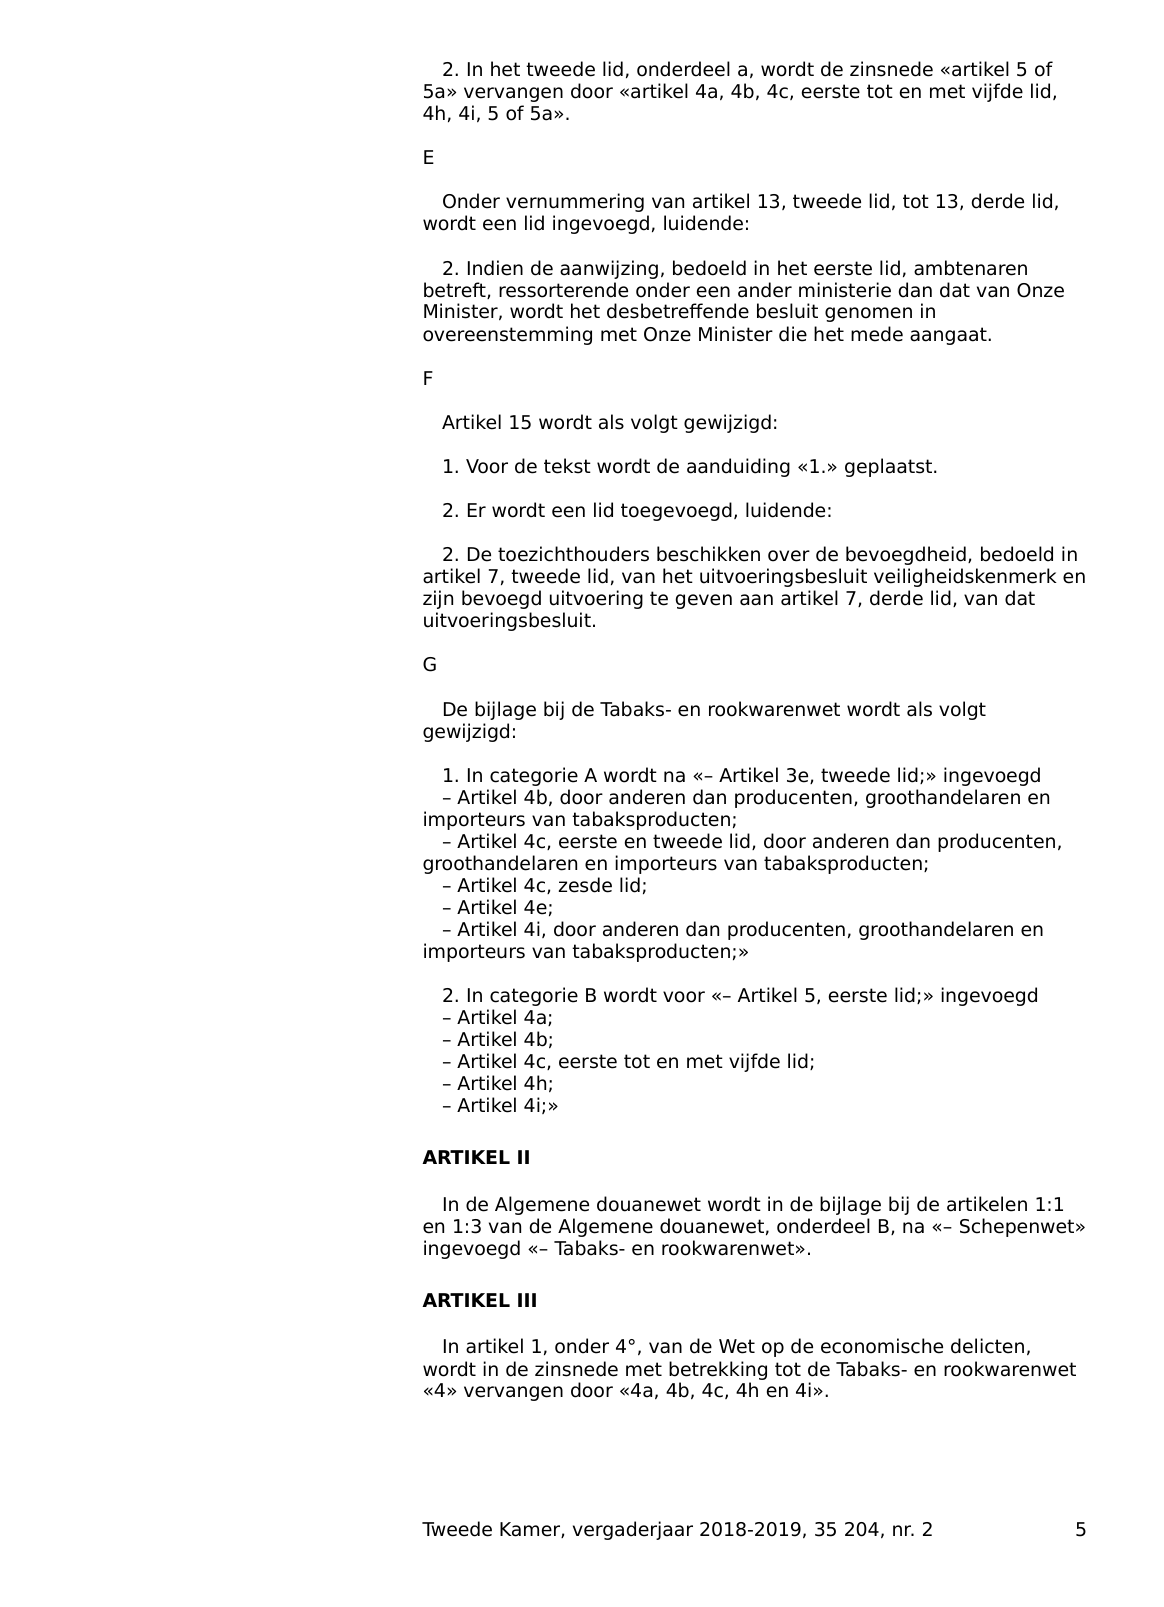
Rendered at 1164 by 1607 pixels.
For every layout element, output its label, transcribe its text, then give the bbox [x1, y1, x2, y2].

text – Artikel 4c, zesde lid; [422, 874, 1087, 897]
subtitle ARTIKEL II [422, 1147, 1087, 1168]
text Onder vernummering van artikel 13, tweede lid, tot 13, derde lid, wordt een lid ingevoegd, luidende: [422, 191, 1087, 235]
text – Artikel 4a; [422, 1007, 1087, 1029]
text 2. In categorie B wordt voor «– Artikel 5, eerste lid;» ingevoegd [422, 985, 1087, 1007]
text In de Algemene douanewet wordt in de bijlage bij de artikelen 1:1 en 1:3 van de Algemene douanewet, onderdeel B, na «– Schepenwet» ingevoegd «– Tabaks- en rookwarenwet». [422, 1193, 1087, 1259]
text F [422, 368, 1087, 389]
text – Artikel 4b; [422, 1029, 1087, 1051]
subtitle ARTIKEL III [422, 1289, 1087, 1311]
text 1. In categorie A wordt na «– Artikel 3e, tweede lid;» ingevoegd [422, 765, 1087, 787]
text – Artikel 4h; [422, 1073, 1087, 1094]
text 1. Voor de tekst wordt de aanduiding «1.» geplaatst. [422, 456, 1087, 478]
text 2. De toezichthouders beschikken over de bevoegdheid, bedoeld in artikel 7, tweede lid, van het uitvoeringsbesluit veiligheidskenmerk en zijn bevoegd uitvoering te geven aan artikel 7, derde lid, van dat uitvoeringsbesluit. [422, 544, 1087, 632]
text – Artikel 4b, door anderen dan producenten, groothandelaren en importeurs van tabaksproducten; [422, 787, 1087, 831]
text G [422, 654, 1087, 676]
text – Artikel 4c, eerste en tweede lid, door anderen dan producenten, groothandelaren en importeurs van tabaksproducten; [422, 831, 1087, 874]
text 2. Indien de aanwijzing, bedoeld in het eerste lid, ambtenaren betreft, ressorterende onder een ander ministerie dan dat van Onze Minister, wordt het desbetreffende besluit genomen in overeenstemming met Onze Minister die het mede aangaat. [422, 257, 1087, 345]
text Artikel 15 wordt als volgt gewijzigd: [422, 412, 1087, 434]
text 2. In het tweede lid, onderdeel a, wordt de zinsnede «artikel 5 of 5a» vervangen door «artikel 4a, 4b, 4c, eerste tot en met vijfde lid, 4h, 4i, 5 of 5a». [422, 59, 1087, 125]
text In artikel 1, onder 4°, van de Wet op de economische delicten, wordt in de zinsnede met betrekking tot de Tabaks- en rookwarenwet «4» vervangen door «4a, 4b, 4c, 4h en 4i». [422, 1336, 1087, 1402]
text 2. Er wordt een lid toegevoegd, luidende: [422, 500, 1087, 522]
text – Artikel 4c, eerste tot en met vijfde lid; [422, 1051, 1087, 1073]
text – Artikel 4e; [422, 897, 1087, 918]
text De bijlage bij de Tabaks- en rookwarenwet wordt als volgt gewijzigd: [422, 698, 1087, 742]
text – Artikel 4i, door anderen dan producenten, groothandelaren en importeurs van tabaksproducten;» [422, 918, 1087, 962]
text – Artikel 4i;» [422, 1094, 1087, 1117]
text E [422, 147, 1087, 169]
